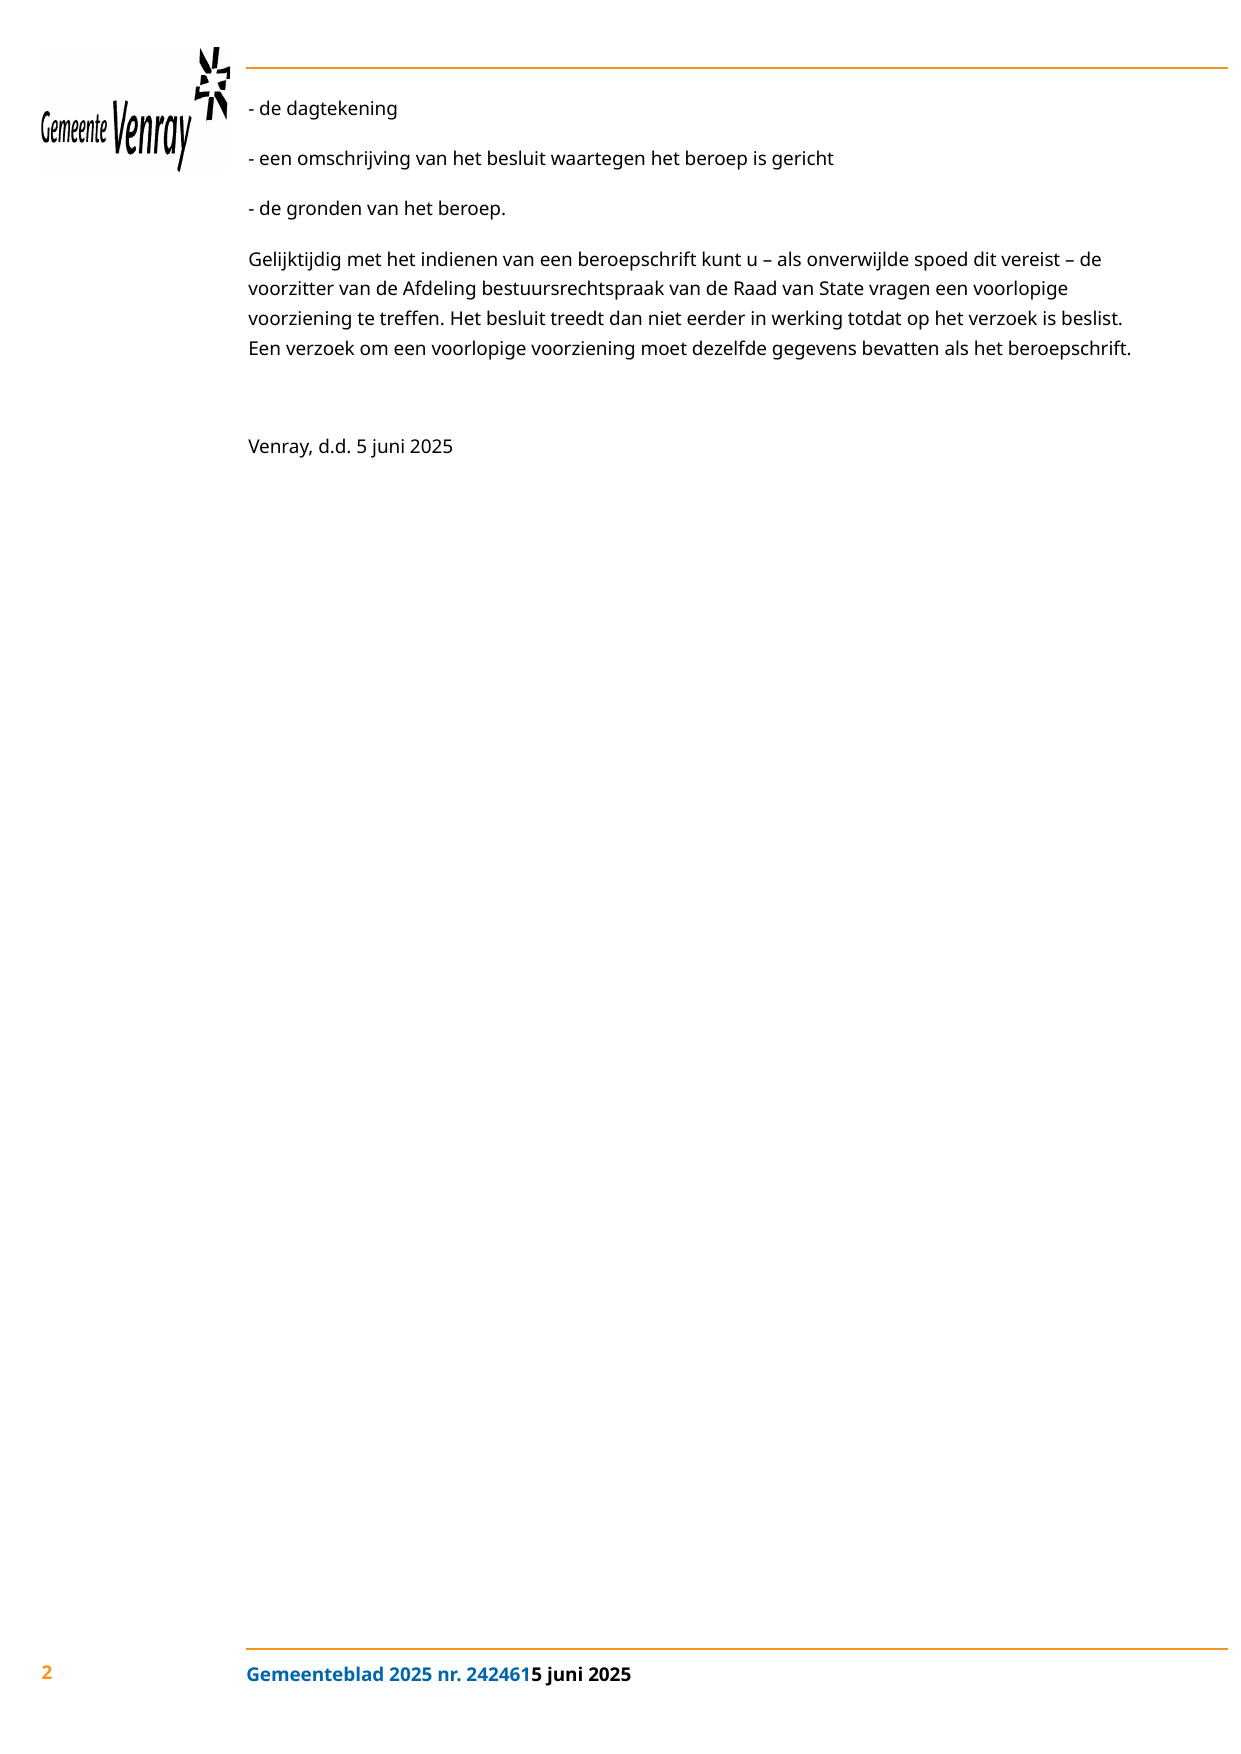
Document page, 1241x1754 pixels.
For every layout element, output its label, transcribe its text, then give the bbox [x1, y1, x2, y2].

picture [41, 47, 231, 172]
text Venray, d.d. 5 juni 2025 [248, 433, 1152, 459]
text - een omschrijving van het besluit waartegen het beroep is gericht [248, 145, 1152, 171]
text - de gronden van het beroep. [248, 196, 1152, 221]
text Gelijktijdig met het indienen van een beroepschrift kunt u – als onverwijlde spoed dit vereist – de voorzitter van de Afdeling bestuursrechtspraak van de Raad van State vragen een voorlopige voorziening te treffen. Het besluit treedt dan niet eerder in werking totdat op het verzoek is beslist. Een verzoek om een voorlopige voorziening moet dezelfde gegevens bevatten als het beroepschrift. [248, 246, 1152, 361]
text - de dagtekening [248, 95, 1152, 121]
